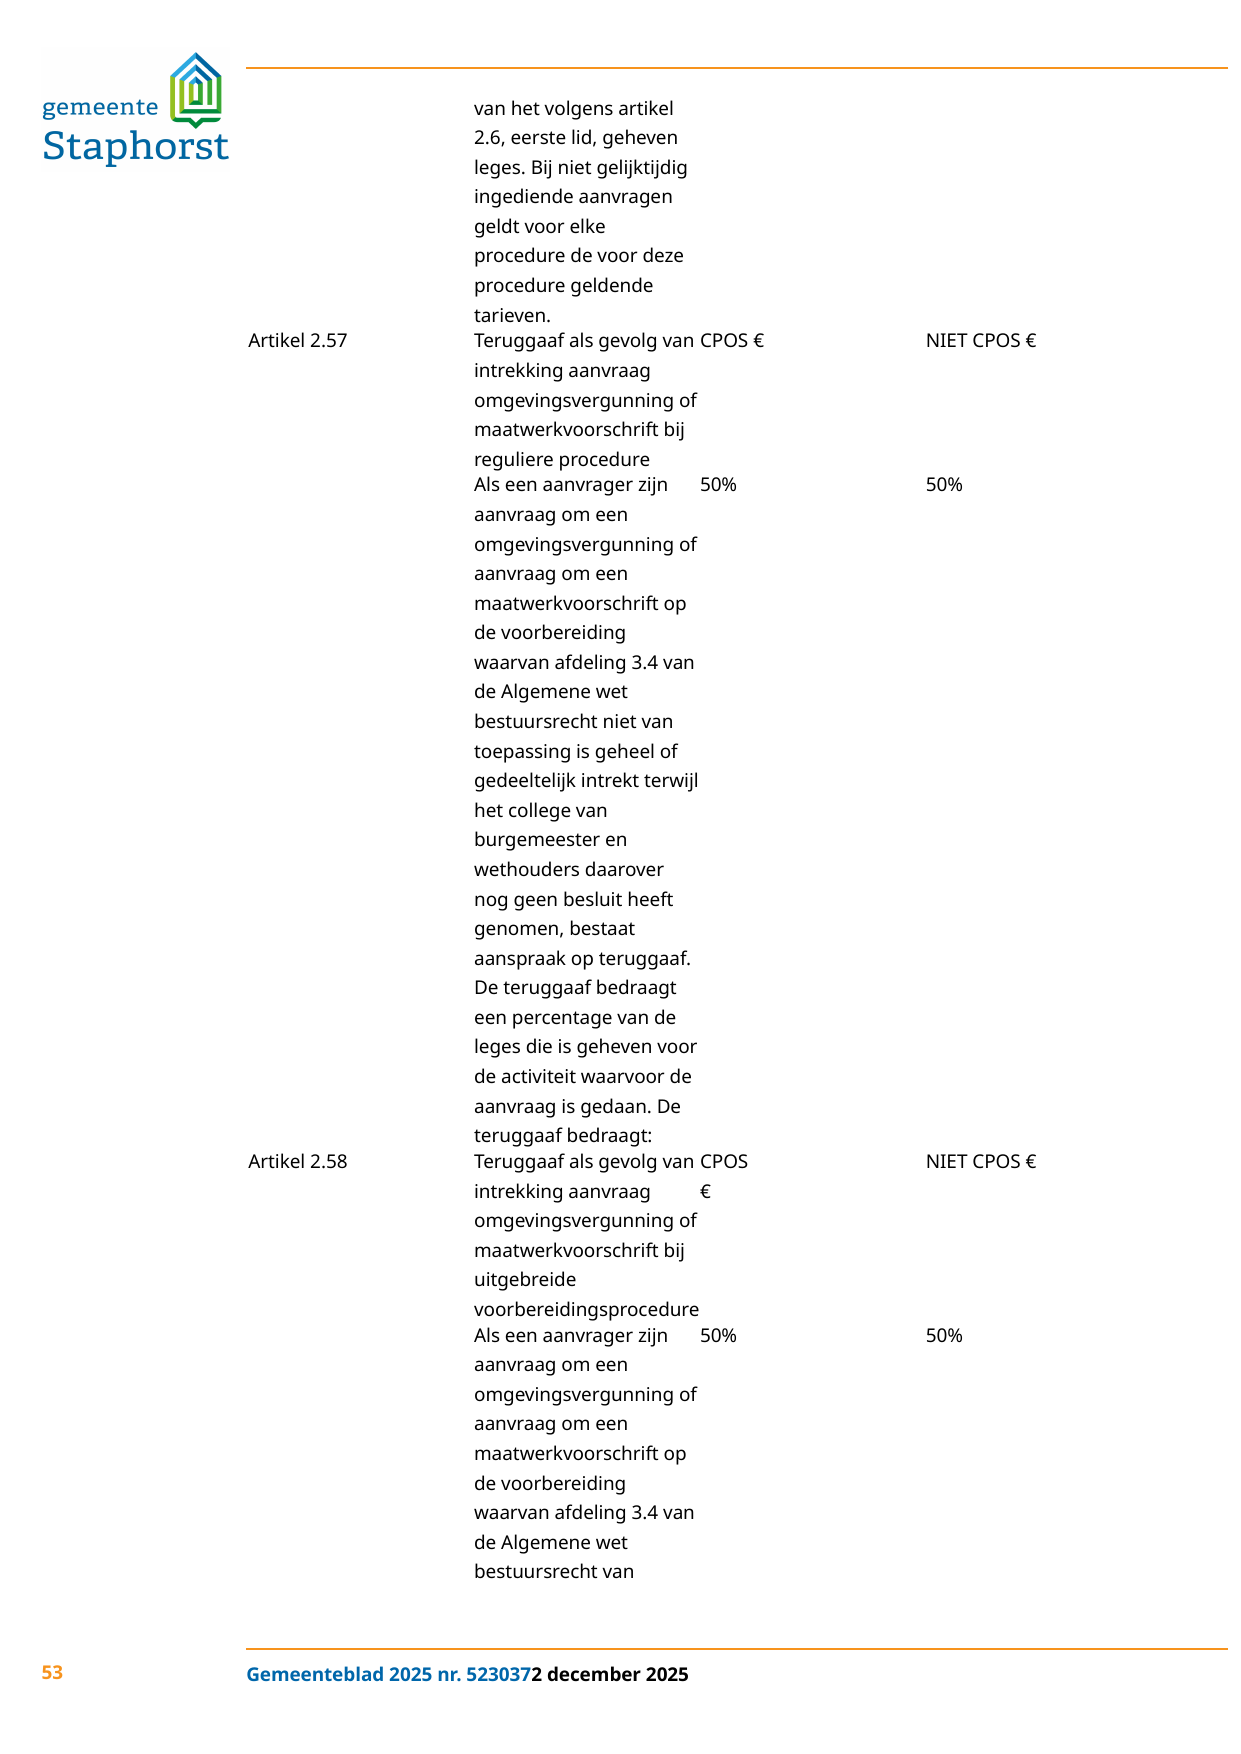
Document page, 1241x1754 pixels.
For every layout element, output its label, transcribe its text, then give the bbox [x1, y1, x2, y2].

table_cell [248, 1322, 474, 1584]
table_cell [926, 95, 1152, 328]
table_cell Teruggaaf als gevolg van intrekking aanvraag omgevingsvergunning of maatwerkvoorschrift bij reguliere procedure [474, 328, 700, 472]
picture [41, 47, 231, 172]
table_cell NIET CPOS € [926, 1148, 1152, 1322]
table_cell Als een aanvrager zijn aanvraag om een omgevingsvergunning of aanvraag om een maatwerkvoorschrift op de voorbereiding waarvan afdeling 3.4 van de Algemene wet bestuursrecht niet van toepassing is geheel of gedeeltelijk intrekt terwijl het college van burgemeester en wethouders daarover nog geen besluit heeft genomen, bestaat aanspraak op teruggaaf. De teruggaaf bedraagt een percentage van de leges die is geheven voor de activiteit waarvoor de aanvraag is gedaan. De teruggaaf bedraagt: [474, 472, 700, 1148]
table_cell van het volgens artikel 2.6, eerste lid, geheven leges. Bij niet gelijktijdig ingediende aanvragen geldt voor elke procedure de voor deze procedure geldende tarieven. [474, 95, 700, 328]
table_cell NIET CPOS € [926, 328, 1152, 472]
table_cell Artikel 2.57 [248, 328, 474, 472]
table_cell CPOS € [700, 328, 926, 472]
table_cell Als een aanvrager zijn aanvraag om een omgevingsvergunning of aanvraag om een maatwerkvoorschrift op de voorbereiding waarvan afdeling 3.4 van de Algemene wet bestuursrecht van [474, 1322, 700, 1584]
table_cell 50% [926, 1322, 1152, 1584]
table_cell 50% [700, 1322, 926, 1584]
table_cell [700, 95, 926, 328]
table_cell Artikel 2.58 [248, 1148, 474, 1322]
table_cell 50% [926, 472, 1152, 1148]
table_cell Teruggaaf als gevolg van intrekking aanvraag omgevingsvergunning of maatwerkvoorschrift bij uitgebreide voorbereidingsprocedure [474, 1148, 700, 1322]
table_cell [248, 472, 474, 1148]
table_cell CPOS € [700, 1148, 926, 1322]
table_cell 50% [700, 472, 926, 1148]
table_cell [248, 95, 474, 328]
